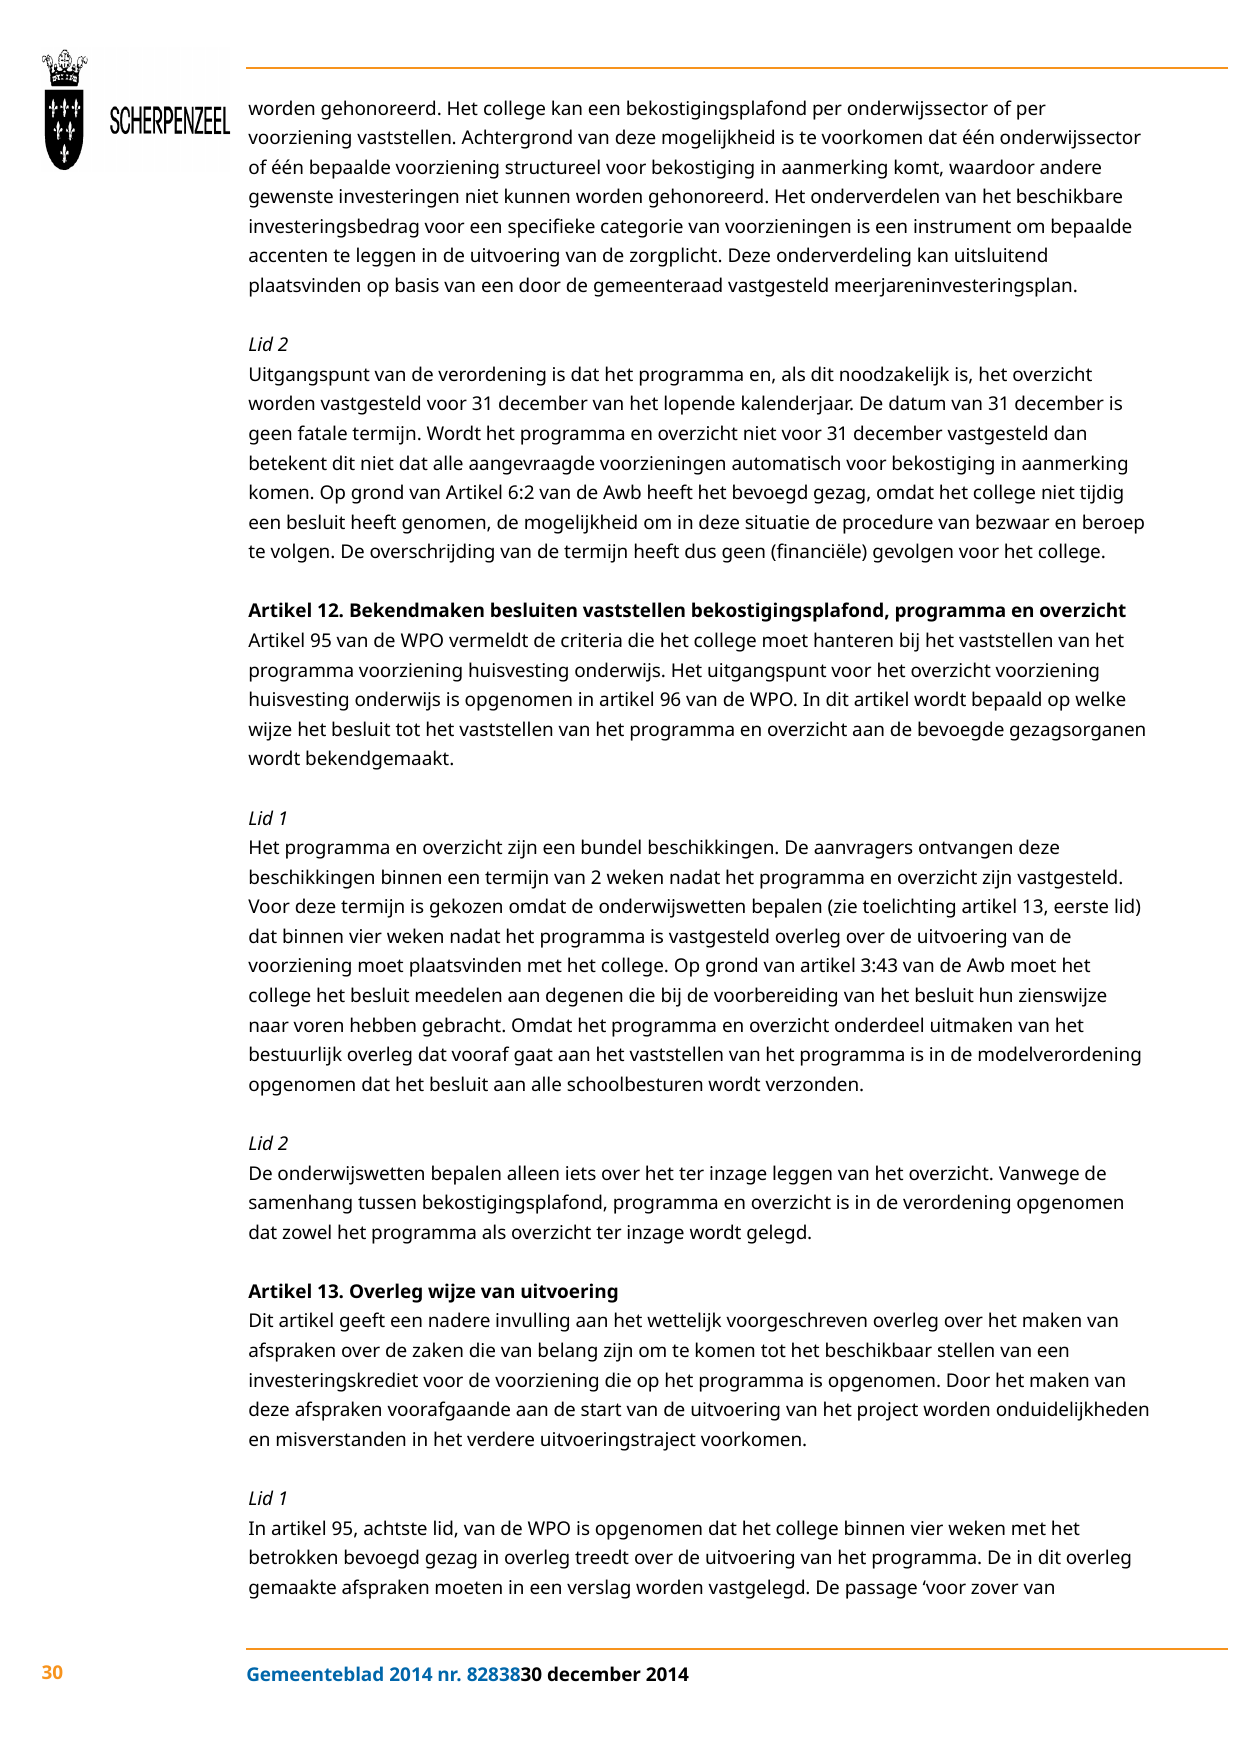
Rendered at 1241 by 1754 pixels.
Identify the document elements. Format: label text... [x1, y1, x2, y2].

text Dit artikel geeft een nadere invulling aan het wettelijk voorgeschreven overleg over het maken van afspraken over de zaken die van belang zijn om te komen tot het beschikbaar stellen van een investeringskrediet voor de voorziening die op het programma is opgenomen. Door het maken van deze afspraken voorafgaande aan de start van de uitvoering van het project worden onduidelijkheden en misverstanden in het verdere uitvoeringstraject voorkomen. [248, 1308, 1152, 1452]
text Lid 1 [248, 805, 1152, 831]
text In artikel 95, achtste lid, van de WPO is opgenomen dat het college binnen vier weken met het betrokken bevoegd gezag in overleg treedt over de uitvoering van het programma. De in dit overleg gemaakte afspraken moeten in een verslag worden vastgelegd. De passage ‘voor zover van [248, 1515, 1152, 1600]
text Artikel 95 van de WPO vermeldt de criteria die het college moet hanteren bij het vaststellen van het programma voorziening huisvesting onderwijs. Het uitgangspunt voor het overzicht voorziening huisvesting onderwijs is opgenomen in artikel 96 van de WPO. In dit artikel wordt bepaald op welke wijze het besluit tot het vaststellen van het programma en overzicht aan de bevoegde gezagsorganen wordt bekendgemaakt. [248, 627, 1152, 771]
picture [41, 47, 231, 172]
text Uitgangspunt van de verordening is dat het programma en, als dit noodzakelijk is, het overzicht worden vastgesteld voor 31 december van het lopende kalenderjaar. De datum van 31 december is geen fatale termijn. Wordt het programma en overzicht niet voor 31 december vastgesteld dan betekent dit niet dat alle aangevraagde voorzieningen automatisch voor bekostiging in aanmerking komen. Op grond van Artikel 6:2 van de Awb heeft het bevoegd gezag, omdat het college niet tijdig een besluit heeft genomen, de mogelijkheid om in deze situatie de procedure van bezwaar en beroep te volgen. De overschrijding van de termijn heeft dus geen (financiële) gevolgen voor het college. [248, 361, 1152, 564]
text De onderwijswetten bepalen alleen iets over het ter inzage leggen van het overzicht. Vanwege de samenhang tussen bekostigingsplafond, programma en overzicht is in de verordening opgenomen dat zowel het programma als overzicht ter inzage wordt gelegd. [248, 1160, 1152, 1245]
text worden gehonoreerd. Het college kan een bekostigingsplafond per onderwijssector of per voorziening vaststellen. Achtergrond van deze mogelijkheid is te voorkomen dat één onderwijssector of één bepaalde voorziening structureel voor bekostiging in aanmerking komt, waardoor andere gewenste investeringen niet kunnen worden gehonoreerd. Het onderverdelen van het beschikbare investeringsbedrag voor een specifieke categorie van voorzieningen is een instrument om bepaalde accenten te leggen in de uitvoering van de zorgplicht. Deze onderverdeling kan uitsluitend plaatsvinden op basis van een door de gemeenteraad vastgesteld meerjareninvesteringsplan. [248, 95, 1152, 298]
text Artikel 12. Bekendmaken besluiten vaststellen bekostigingsplafond, programma en overzicht [248, 598, 1152, 623]
text Lid 2 [248, 1130, 1152, 1156]
text Het programma en overzicht zijn een bundel beschikkingen. De aanvragers ontvangen deze beschikkingen binnen een termijn van 2 weken nadat het programma en overzicht zijn vastgesteld. Voor deze termijn is gekozen omdat de onderwijswetten bepalen (zie toelichting artikel 13, eerste lid) dat binnen vier weken nadat het programma is vastgesteld overleg over de uitvoering van de voorziening moet plaatsvinden met het college. Op grond van artikel 3:43 van de Awb moet het college het besluit meedelen aan degenen die bij de voorbereiding van het besluit hun zienswijze naar voren hebben gebracht. Omdat het programma en overzicht onderdeel uitmaken van het bestuurlijk overleg dat vooraf gaat aan het vaststellen van het programma is in de modelverordening opgenomen dat het besluit aan alle schoolbesturen wordt verzonden. [248, 834, 1152, 1097]
text Lid 1 [248, 1485, 1152, 1511]
text Artikel 13. Overleg wijze van uitvoering [248, 1278, 1152, 1304]
text Lid 2 [248, 331, 1152, 357]
